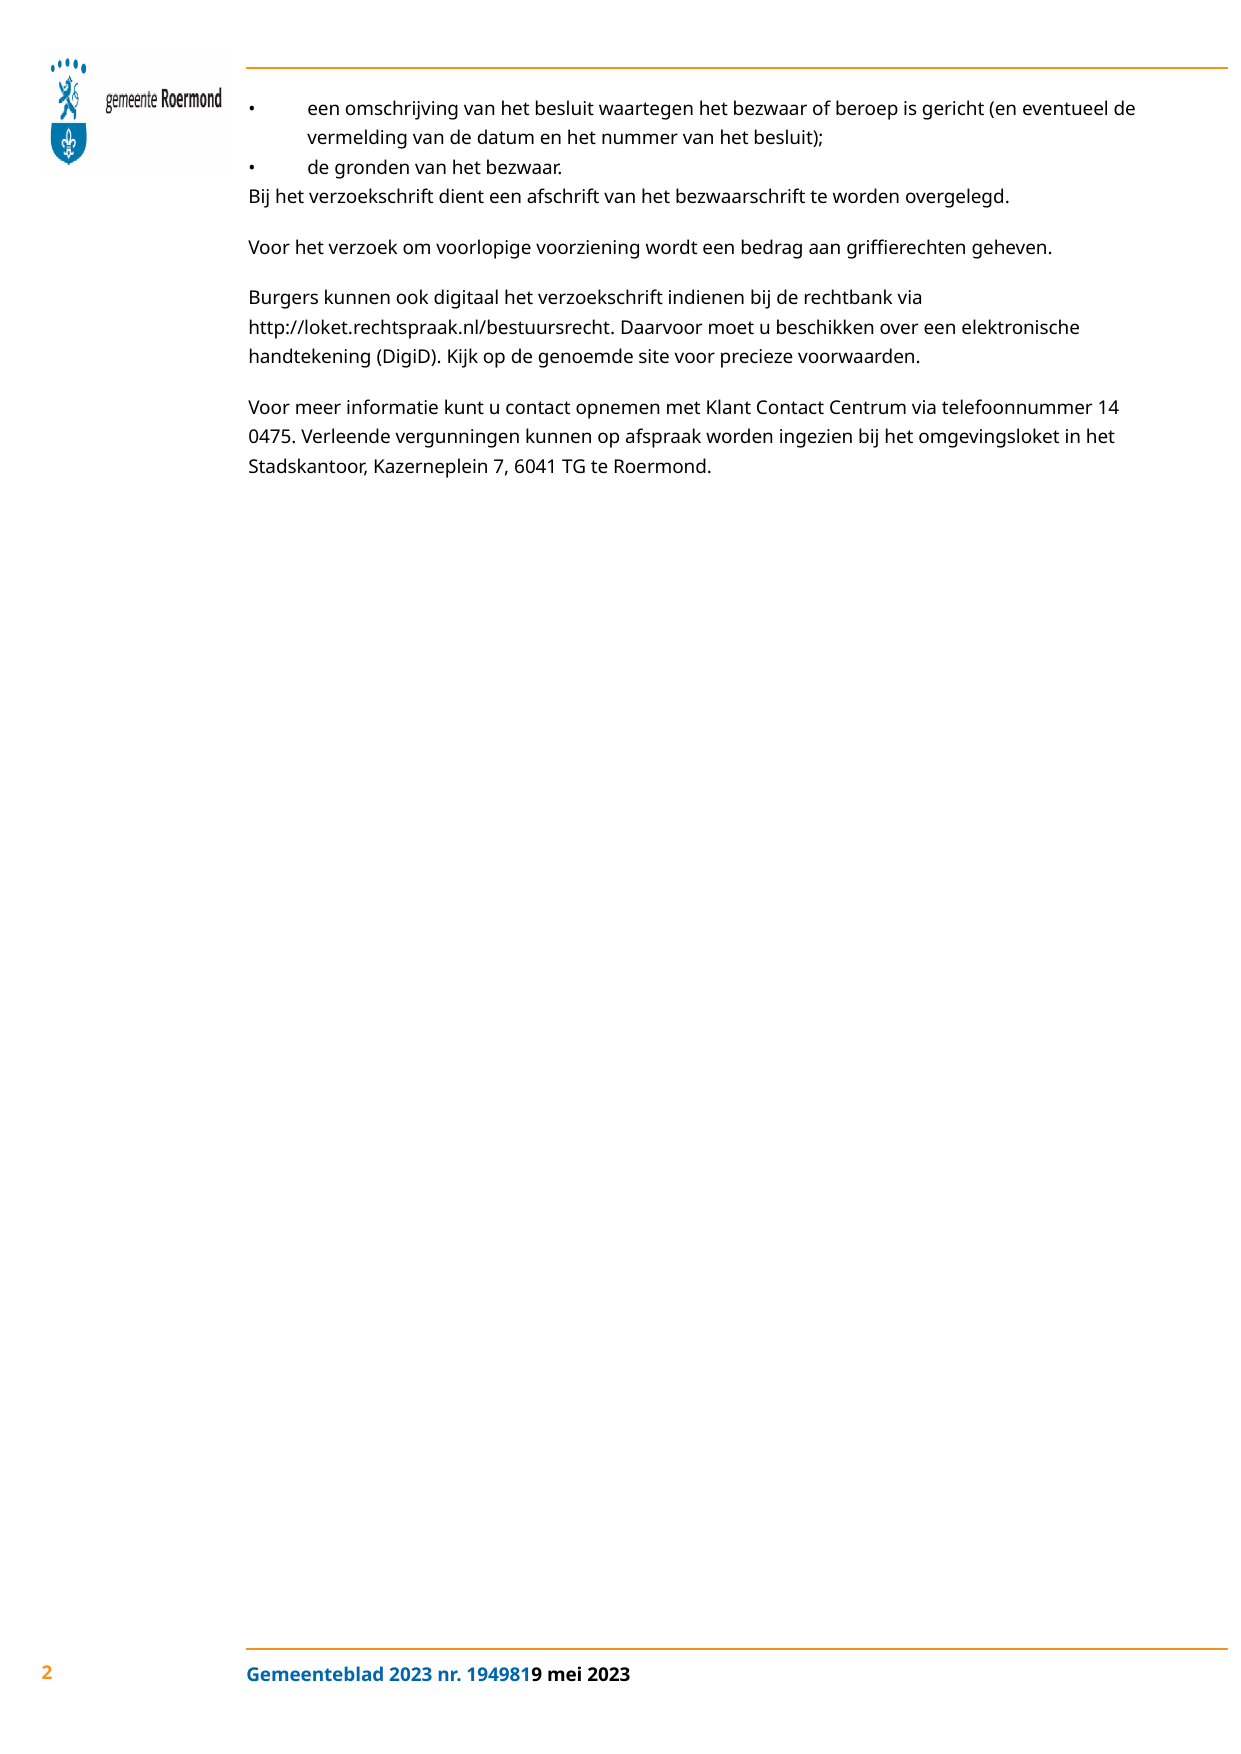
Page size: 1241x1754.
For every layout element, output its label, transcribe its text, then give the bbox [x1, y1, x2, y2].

text Burgers kunnen ook digitaal het verzoekschrift indienen bij de rechtbank via http://loket.rechtspraak.nl/bestuursrecht. Daarvoor moet u beschikken over een elektronische handtekening (DigiD). Kijk op de genoemde site voor precieze voorwaarden. [248, 284, 1152, 369]
text Bij het verzoekschrift dient een afschrift van het bezwaarschrift te worden overgelegd. [248, 183, 1152, 209]
picture [41, 47, 231, 172]
text Voor het verzoek om voorlopige voorziening wordt een bedrag aan griffierechten geheven. [248, 234, 1152, 260]
text Voor meer informatie kunt u contact opnemen met Klant Contact Centrum via telefoonnummer 14 0475. Verleende vergunningen kunnen op afspraak worden ingezien bij het omgevingsloket in het Stadskantoor, Kazerneplein 7, 6041 TG te Roermond. [248, 394, 1152, 479]
list een omschrijving van het besluit waartegen het bezwaar of beroep is gericht (en eventueel de vermelding van de datum en het nummer van het besluit); [248, 95, 1152, 150]
list de gronden van het bezwaar. [248, 154, 1152, 180]
